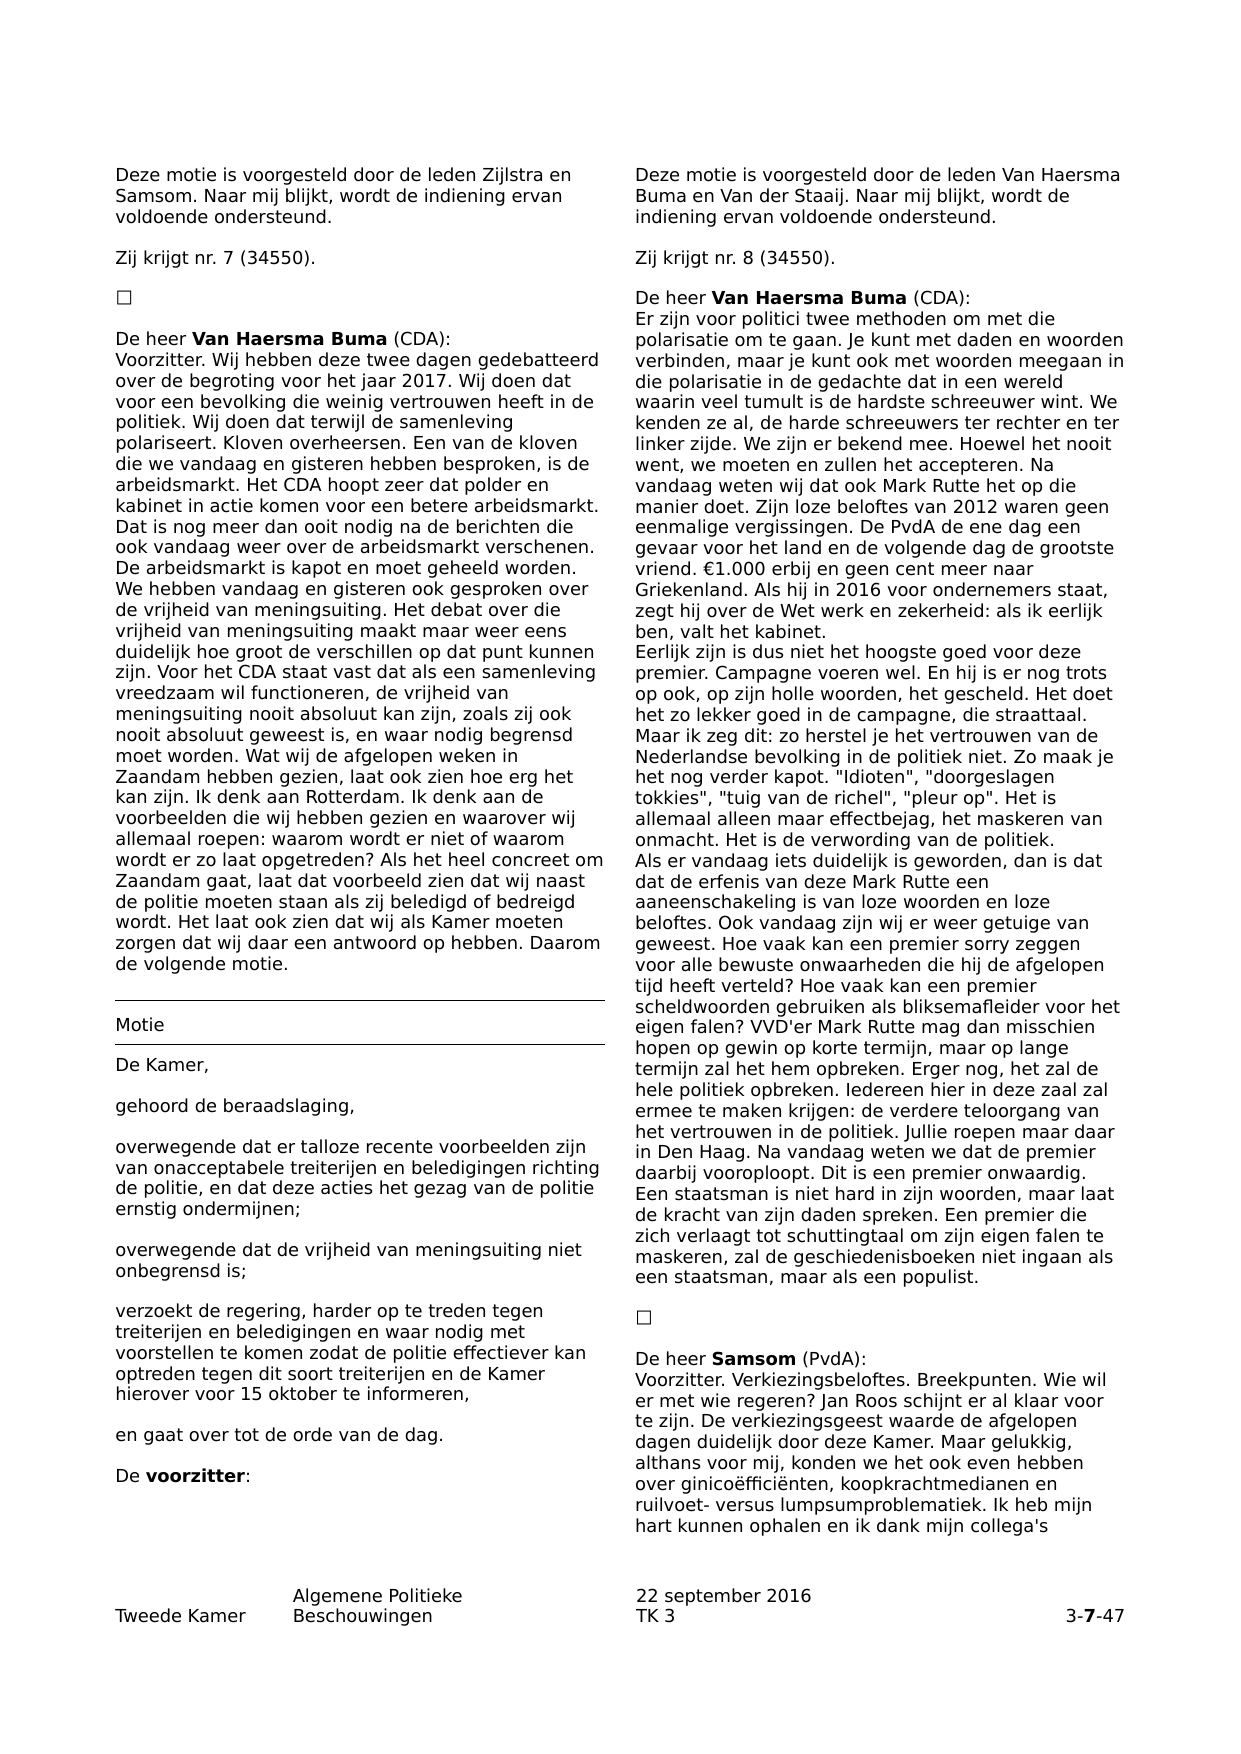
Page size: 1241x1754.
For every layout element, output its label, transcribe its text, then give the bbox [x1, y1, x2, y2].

text De heer Van Haersma Buma (CDA): [115, 329, 605, 350]
text Deze motie is voorgesteld door de leden Van Haersma Buma en Van der Staaij. Naar mij blijkt, wordt de indiening ervan voldoende ondersteund. [635, 165, 1125, 227]
text We hebben vandaag en gisteren ook gesproken over de vrijheid van meningsuiting. Het debat over die vrijheid van meningsuiting maakt maar weer eens duidelijk hoe groot de verschillen op dat punt kunnen zijn. Voor het CDA staat vast dat als een samenleving vreedzaam wil functioneren, de vrijheid van meningsuiting nooit absoluut kan zijn, zoals zij ook nooit absoluut geweest is, en waar nodig begrensd moet worden. Wat wij de afgelopen weken in Zaandam hebben gezien, laat ook zien hoe erg het kan zijn. Ik denk aan Rotterdam. Ik denk aan de voorbeelden die wij hebben gezien en waarover wij allemaal roepen: waarom wordt er niet of waarom wordt er zo laat opgetreden? Als het heel concreet om Zaandam gaat, laat dat voorbeeld zien dat wij naast de politie moeten staan als zij beledigd of bedreigd wordt. Het laat ook zien dat wij als Kamer moeten zorgen dat wij daar een antwoord op hebben. Daarom de volgende motie. [115, 579, 605, 975]
text verzoekt de regering, harder op te treden tegen treiterijen en beledigingen en waar nodig met voorstellen te komen zodat de politie effectiever kan optreden tegen dit soort treiterijen en de Kamer hierover voor 15 oktober te informeren, [115, 1301, 605, 1405]
text Eerlijk zijn is dus niet het hoogste goed voor deze premier. Campagne voeren wel. En hij is er nog trots op ook, op zijn holle woorden, het gescheld. Het doet het zo lekker goed in de campagne, die straattaal. Maar ik zeg dit: zo herstel je het vertrouwen van de Nederlandse bevolking in de politiek niet. Zo maak je het nog verder kapot. "Idioten", "doorgeslagen tokkies", "tuig van de richel", "pleur op". Het is allemaal alleen maar effectbejag, het maskeren van onmacht. Het is de verwording van de politiek. [635, 642, 1125, 851]
text De Kamer, [115, 1055, 605, 1076]
text Als er vandaag iets duidelijk is geworden, dan is dat dat de erfenis van deze Mark Rutte een aaneenschakeling is van loze woorden en loze beloftes. Ook vandaag zijn wij er weer getuige van geweest. Hoe vaak kan een premier sorry zeggen voor alle bewuste onwaarheden die hij de afgelopen tijd heeft verteld? Hoe vaak kan een premier scheldwoorden gebruiken als bliksemafleider voor het eigen falen? VVD'er Mark Rutte mag dan misschien hopen op gewin op korte termijn, maar op lange termijn zal het hem opbreken. Erger nog, het zal de hele politiek opbreken. Iedereen hier in deze zaal zal ermee te maken krijgen: de verdere teloorgang van het vertrouwen in de politiek. Jullie roepen maar daar in Den Haag. Na vandaag weten we dat de premier daarbij vooroploopt. Dit is een premier onwaardig. Een staatsman is niet hard in zijn woorden, maar laat de kracht van zijn daden spreken. Een premier die zich verlaagt tot schuttingtaal om zijn eigen falen te maskeren, zal de geschiedenisboeken niet ingaan als een staatsman, maar als een populist. [635, 851, 1125, 1288]
text Motie [115, 1014, 605, 1035]
text Er zijn voor politici twee methoden om met die polarisatie om te gaan. Je kunt met daden en woorden verbinden, maar je kunt ook met woorden meegaan in die polarisatie in de gedachte dat in een wereld waarin veel tumult is de hardste schreeuwer wint. We kenden ze al, de harde schreeuwers ter rechter en ter linker zijde. We zijn er bekend mee. Hoewel het nooit went, we moeten en zullen het accepteren. Na vandaag weten wij dat ook Mark Rutte het op die manier doet. Zijn loze beloftes van 2012 waren geen eenmalige vergissingen. De PvdA de ene dag een gevaar voor het land en de volgende dag de grootste vriend. €1.000 erbij en geen cent meer naar Griekenland. Als hij in 2016 voor ondernemers staat, zegt hij over de Wet werk en zekerheid: als ik eerlijk ben, valt het kabinet. [635, 309, 1125, 642]
text De heer Van Haersma Buma (CDA): [635, 288, 1125, 309]
text Zij krijgt nr. 7 (34550). [115, 247, 605, 268]
text De voorzitter: [115, 1466, 605, 1486]
text Voorzitter. Wij hebben deze twee dagen gedebatteerd over de begroting voor het jaar 2017. Wij doen dat voor een bevolking die weinig vertrouwen heeft in de politiek. Wij doen dat terwijl de samenleving polariseert. Kloven overheersen. Een van de kloven die we vandaag en gisteren hebben besproken, is de arbeidsmarkt. Het CDA hoopt zeer dat polder en kabinet in actie komen voor een betere arbeidsmarkt. Dat is nog meer dan ooit nodig na de berichten die ook vandaag weer over de arbeidsmarkt verschenen. De arbeidsmarkt is kapot en moet geheeld worden. [115, 350, 605, 579]
text ⬜ [635, 1308, 1125, 1329]
text en gaat over tot de orde van de dag. [115, 1425, 605, 1446]
text Voorzitter. Verkiezingsbeloftes. Breekpunten. Wie wil er met wie regeren? Jan Roos schijnt er al klaar voor te zijn. De verkiezingsgeest waarde de afgelopen dagen duidelijk door deze Kamer. Maar gelukkig, althans voor mij, konden we het ook even hebben over ginicoëfficiënten, koopkrachtmedianen en ruilvoet- versus lumpsumproblematiek. Ik heb mijn hart kunnen ophalen en ik dank mijn collega's [635, 1369, 1125, 1536]
text Zij krijgt nr. 8 (34550). [635, 247, 1125, 268]
text overwegende dat er talloze recente voorbeelden zijn van onacceptabele treiterijen en beledigingen richting de politie, en dat deze acties het gezag van de politie ernstig ondermijnen; [115, 1137, 605, 1220]
text overwegende dat de vrijheid van meningsuiting niet onbegrensd is; [115, 1240, 605, 1281]
text De heer Samsom (PvdA): [635, 1349, 1125, 1369]
text Deze motie is voorgesteld door de leden Zijlstra en Samsom. Naar mij blijkt, wordt de indiening ervan voldoende ondersteund. [115, 165, 605, 227]
text gehoord de beraadslaging, [115, 1096, 605, 1117]
text ⬜ [115, 288, 605, 309]
